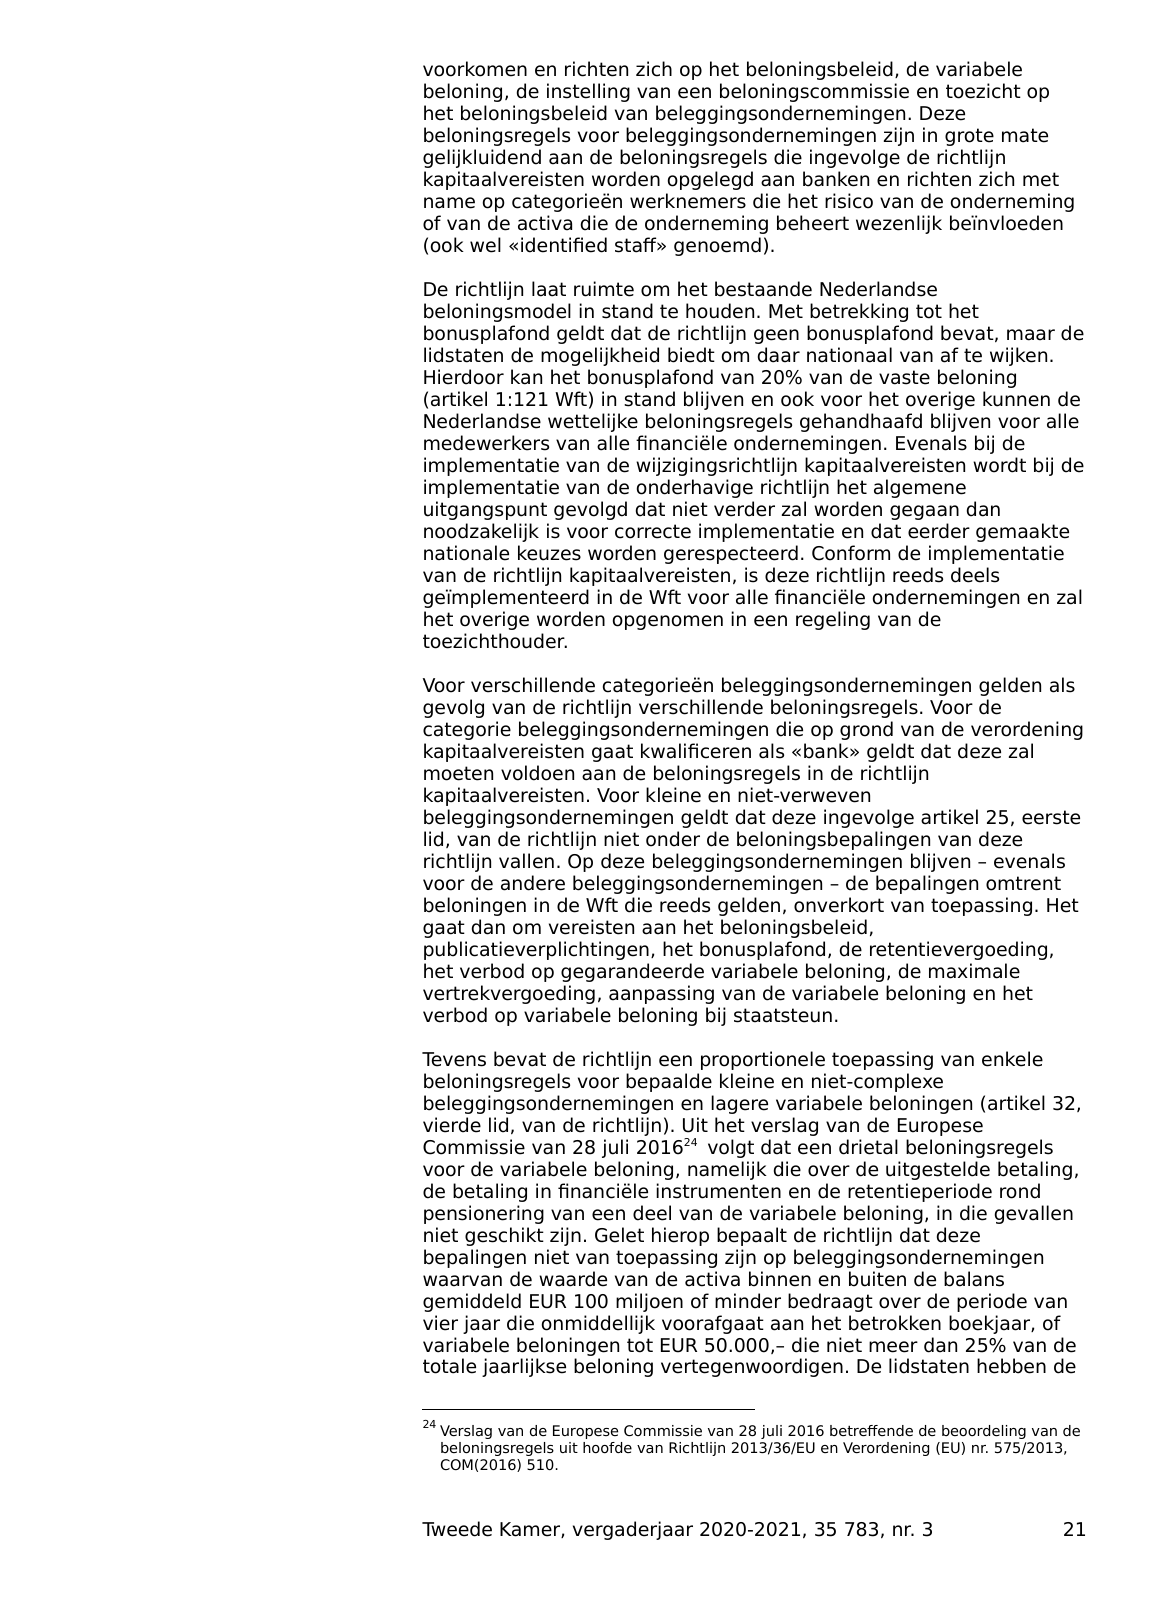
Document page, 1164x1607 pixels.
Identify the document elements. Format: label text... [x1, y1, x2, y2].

text Verslag van de Europese Commissie van 28 juli 2016 betreffende de beoordeling van de beloningsregels uit hoofde van Richtlijn 2013/36/EU en Verordening (EU) nr. 575/2013, COM(2016) 510. [422, 1418, 1087, 1474]
text Voor verschillende categorieën beleggingsondernemingen gelden als gevolg van de richtlijn verschillende beloningsregels. Voor de categorie beleggingsondernemingen die op grond van de verordening kapitaalvereisten gaat kwalificeren als «bank» geldt dat deze zal moeten voldoen aan de beloningsregels in de richtlijn kapitaalvereisten. Voor kleine en niet-verweven beleggingsondernemingen geldt dat deze ingevolge artikel 25, eerste lid, van de richtlijn niet onder de beloningsbepalingen van deze richtlijn vallen. Op deze beleggingsondernemingen blijven – evenals voor de andere beleggingsondernemingen – de bepalingen omtrent beloningen in de Wft die reeds gelden, onverkort van toepassing. Het gaat dan om vereisten aan het beloningsbeleid, publicatieverplichtingen, het bonusplafond, de retentievergoeding, het verbod op gegarandeerde variabele beloning, de maximale vertrekvergoeding, aanpassing van de variabele beloning en het verbod op variabele beloning bij staatsteun. [422, 675, 1087, 1027]
text De richtlijn laat ruimte om het bestaande Nederlandse beloningsmodel in stand te houden. Met betrekking tot het bonusplafond geldt dat de richtlijn geen bonusplafond bevat, maar de lidstaten de mogelijkheid biedt om daar nationaal van af te wijken. Hierdoor kan het bonusplafond van 20% van de vaste beloning (artikel 1:121 Wft) in stand blijven en ook voor het overige kunnen de Nederlandse wettelijke beloningsregels gehandhaafd blijven voor alle medewerkers van alle financiële ondernemingen. Evenals bij de implementatie van de wijzigingsrichtlijn kapitaalvereisten wordt bij de implementatie van de onderhavige richtlijn het algemene uitgangspunt gevolgd dat niet verder zal worden gegaan dan noodzakelijk is voor correcte implementatie en dat eerder gemaakte nationale keuzes worden gerespecteerd. Conform de implementatie van de richtlijn kapitaalvereisten, is deze richtlijn reeds deels geïmplementeerd in de Wft voor alle financiële ondernemingen en zal het overige worden opgenomen in een regeling van de toezichthouder. [422, 279, 1087, 653]
text voorkomen en richten zich op het beloningsbeleid, de variabele beloning, de instelling van een beloningscommissie en toezicht op het beloningsbeleid van beleggingsondernemingen. Deze beloningsregels voor beleggingsondernemingen zijn in grote mate gelijkluidend aan de beloningsregels die ingevolge de richtlijn kapitaalvereisten worden opgelegd aan banken en richten zich met name op categorieën werknemers die het risico van de onderneming of van de activa die de onderneming beheert wezenlijk beïnvloeden (ook wel «identified staff» genoemd). [422, 59, 1087, 257]
text Tevens bevat de richtlijn een proportionele toepassing van enkele beloningsregels voor bepaalde kleine en niet-complexe beleggingsondernemingen en lagere variabele beloningen (artikel 32, vierde lid, van de richtlijn). Uit het verslag van de Europese Commissie van 28 juli 2016 volgt dat een drietal beloningsregels voor de variabele beloning, namelijk die over de uitgestelde betaling, de betaling in financiële instrumenten en de retentieperiode rond pensionering van een deel van de variabele beloning, in die gevallen niet geschikt zijn. Gelet hierop bepaalt de richtlijn dat deze bepalingen niet van toepassing zijn op beleggingsondernemingen waarvan de waarde van de activa binnen en buiten de balans gemiddeld EUR 100 miljoen of minder bedraagt over de periode van vier jaar die onmiddellijk voorafgaat aan het betrokken boekjaar, of variabele beloningen tot EUR 50.000,– die niet meer dan 25% van de totale jaarlijkse beloning vertegenwoordigen. De lidstaten hebben de [422, 1049, 1087, 1378]
